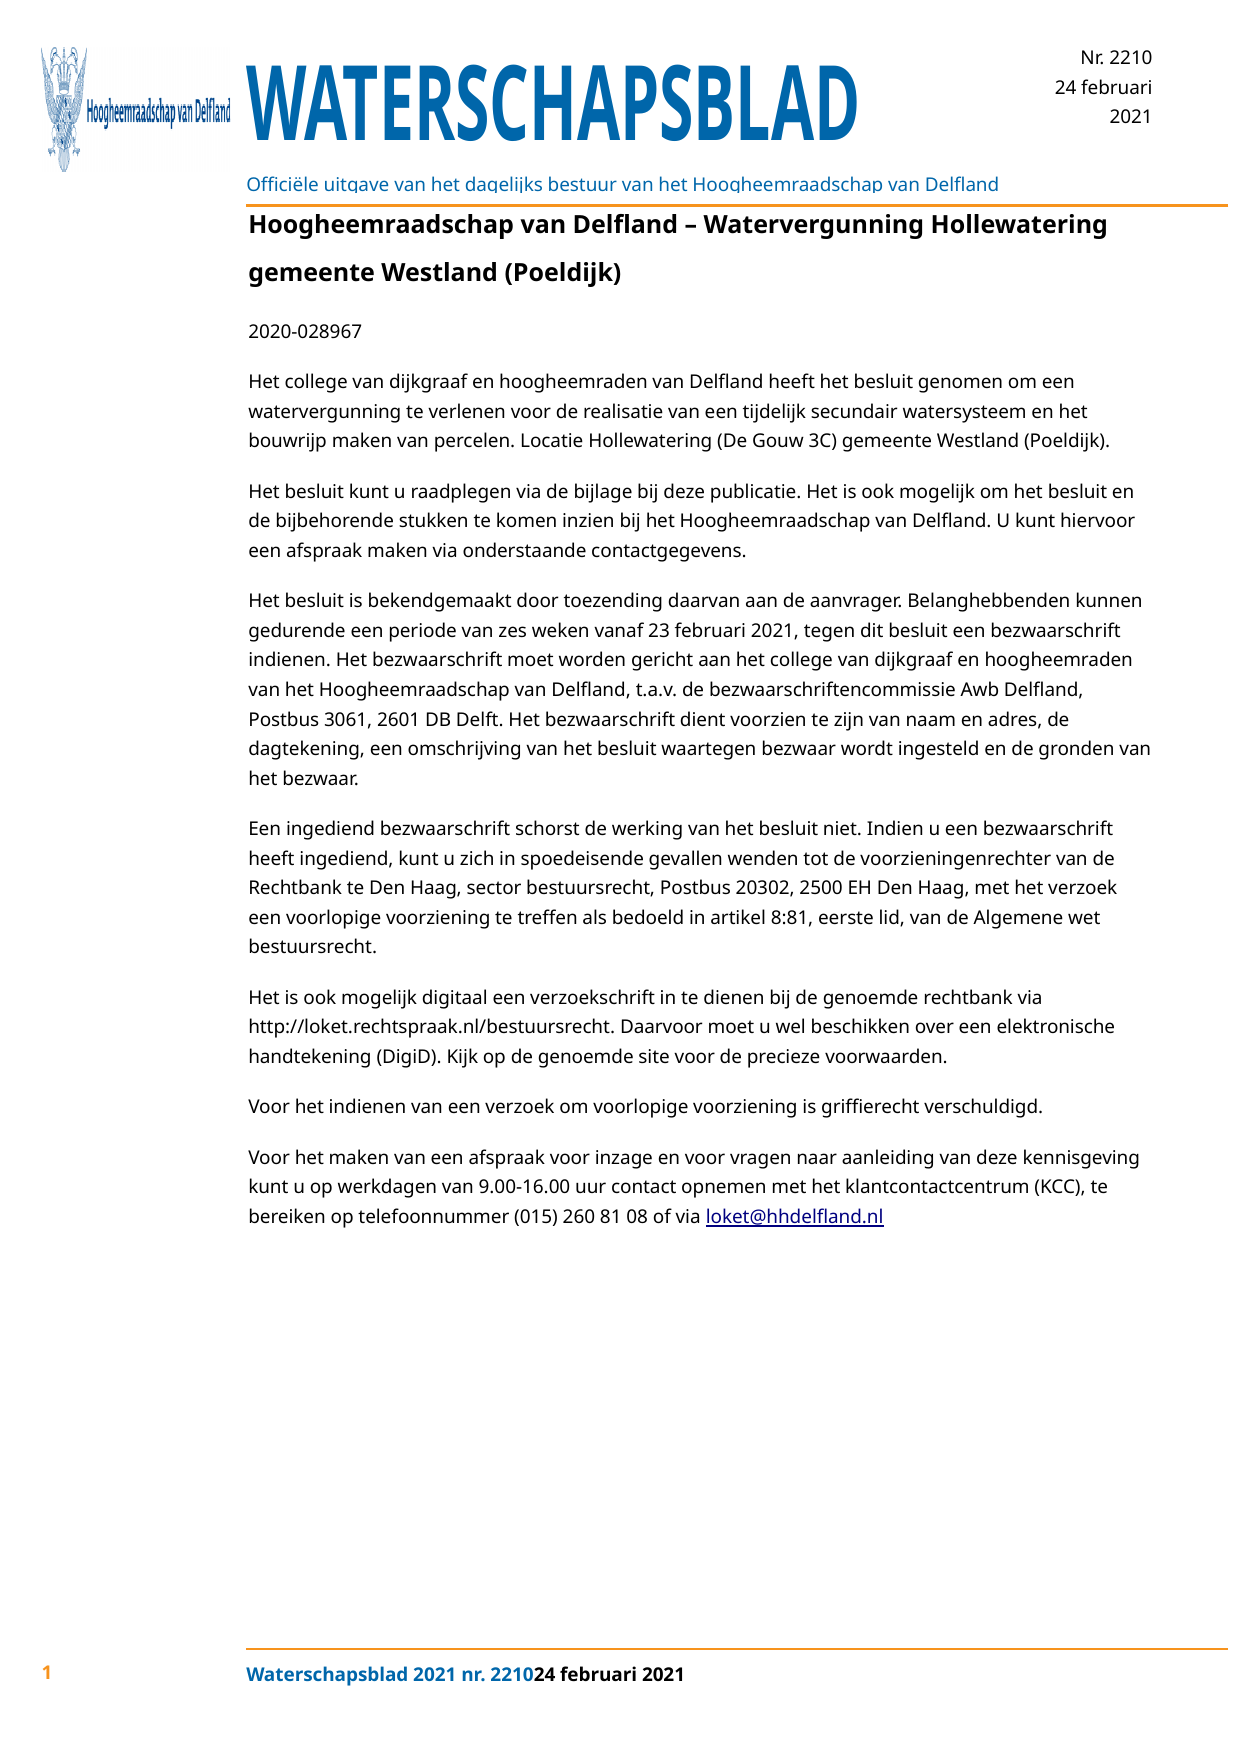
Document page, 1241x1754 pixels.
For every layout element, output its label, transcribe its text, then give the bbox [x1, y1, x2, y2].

text Het besluit is bekendgemaakt door toezending daarvan aan de aanvrager. Belanghebbenden kunnen gedurende een periode van zes weken vanaf 23 februari 2021, tegen dit besluit een bezwaarschrift indienen. Het bezwaarschrift moet worden gericht aan het college van dijkgraaf en hoogheemraden van het Hoogheemraadschap van Delfland, t.a.v. de bezwaarschriftencommissie Awb Delfland, Postbus 3061, 2601 DB Delft. Het bezwaarschrift dient voorzien te zijn van naam en adres, de dagtekening, een omschrijving van het besluit waartegen bezwaar wordt ingesteld en de gronden van het bezwaar. [248, 587, 1152, 791]
text Een ingediend bezwaarschrift schorst de werking van het besluit niet. Indien u een bezwaarschrift heeft ingediend, kunt u zich in spoedeisende gevallen wenden tot de voorzieningenrechter van de Rechtbank te Den Haag, sector bestuursrecht, Postbus 20302, 2500 EH Den Haag, met het verzoek een voorlopige voorziening te treffen als bedoeld in artikel 8:81, eerste lid, van de Algemene wet bestuursrecht. [248, 815, 1152, 959]
text 2020-028967 [248, 318, 1152, 344]
picture [41, 47, 231, 172]
text Het besluit kunt u raadplegen via de bijlage bij deze publicatie. Het is ook mogelijk om het besluit en de bijbehorende stukken te komen inzien bij het Hoogheemraadschap van Delfland. U kunt hiervoor een afspraak maken via onderstaande contactgegevens. [248, 478, 1152, 563]
text Voor het maken van een afspraak voor inzage en voor vragen naar aanleiding van deze kennisgeving kunt u op werkdagen van 9.00-16.00 uur contact opnemen met het klantcontactcentrum (KCC), te bereiken op telefoonnummer (015) 260 81 08 of via loket@hhdelfland.nl [248, 1144, 1152, 1229]
text Hoogheemraadschap van Delfland – Watervergunning Hollewatering gemeente Westland (Poeldijk) [248, 207, 1152, 288]
text Voor het indienen van een verzoek om voorlopige voorziening is griffierecht verschuldigd. [248, 1094, 1152, 1119]
text Het is ook mogelijk digitaal een verzoekschrift in te dienen bij de genoemde rechtbank via http://loket.rechtspraak.nl/bestuursrecht. Daarvoor moet u wel beschikken over een elektronische handtekening (DigiD). Kijk op de genoemde site voor de precieze voorwaarden. [248, 984, 1152, 1069]
text Het college van dijkgraaf en hoogheemraden van Delfland heeft het besluit genomen om een watervergunning te verlenen voor de realisatie van een tijdelijk secundair watersysteem en het bouwrijp maken van percelen. Locatie Hollewatering (De Gouw 3C) gemeente Westland (Poeldijk). [248, 368, 1152, 453]
